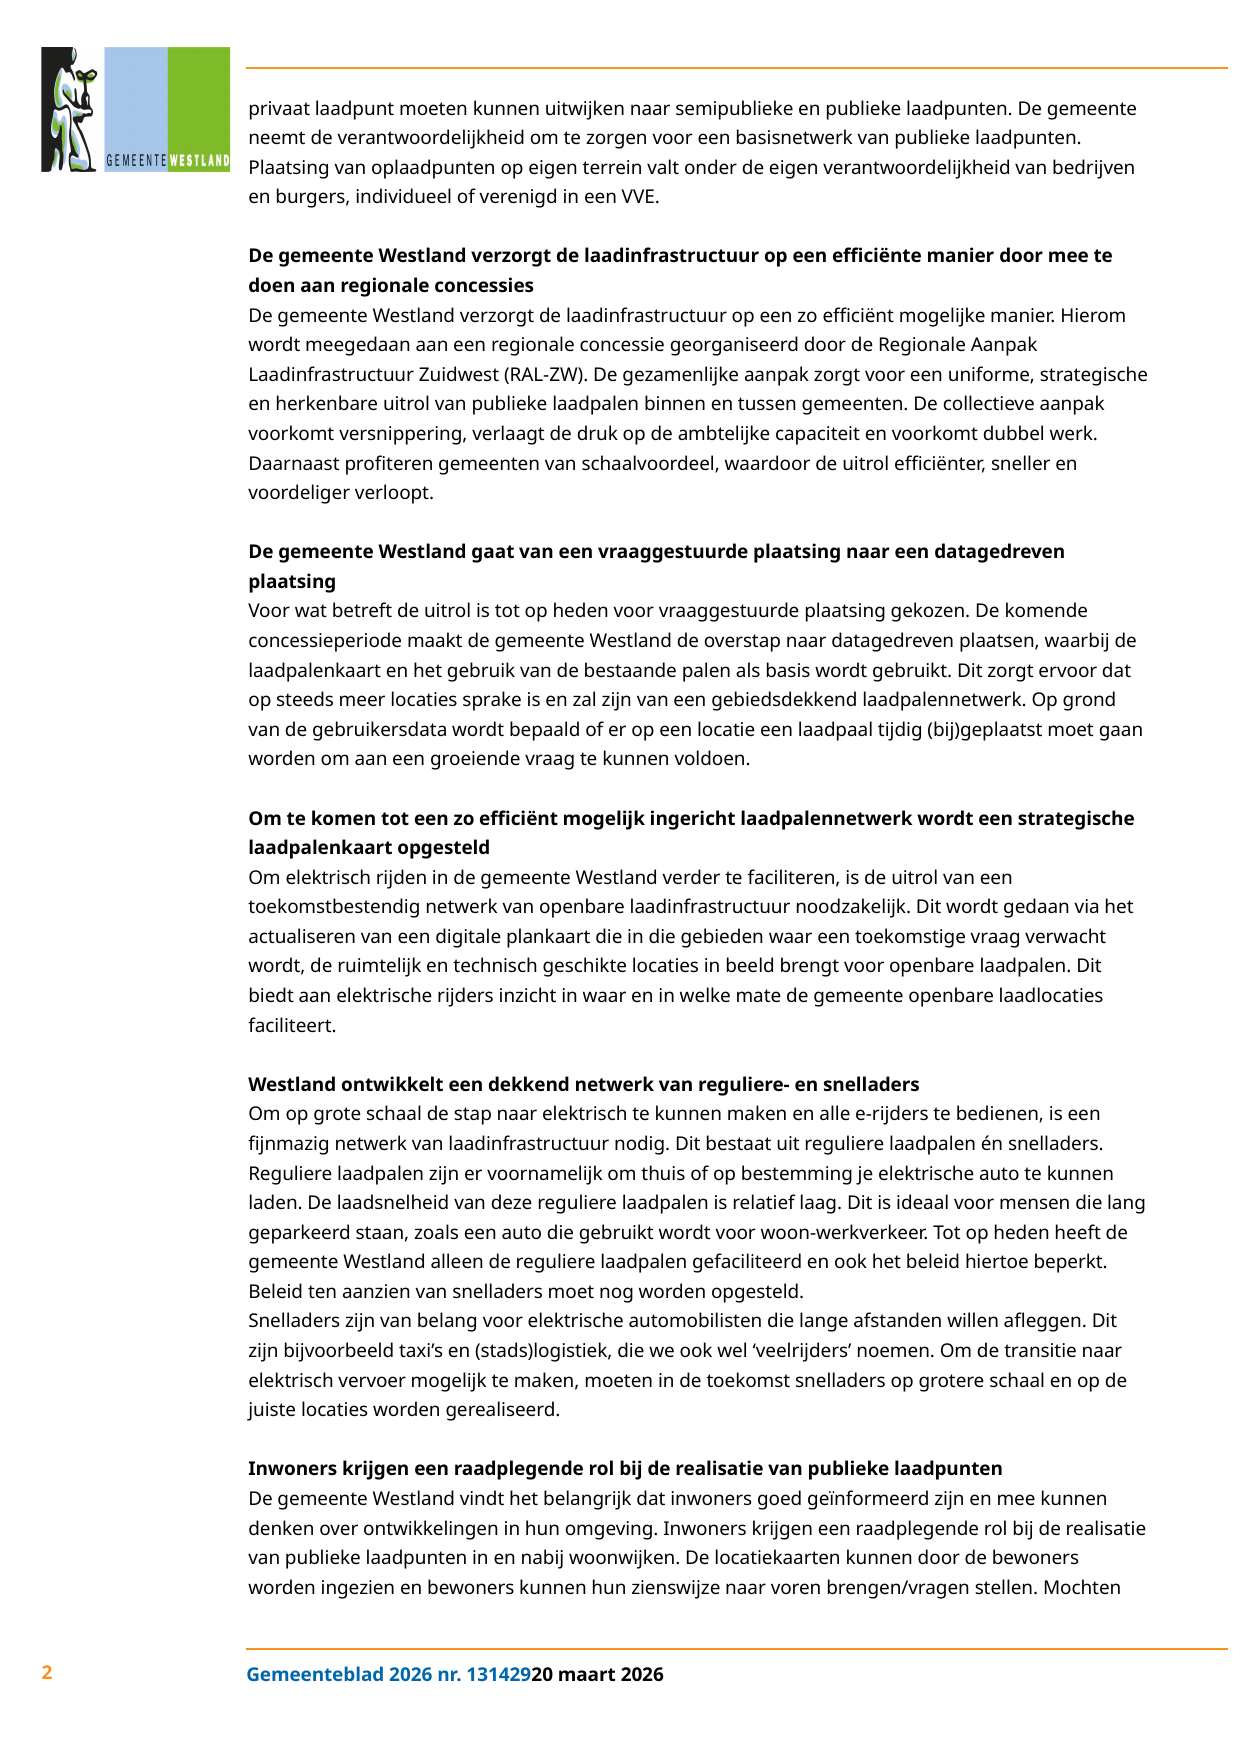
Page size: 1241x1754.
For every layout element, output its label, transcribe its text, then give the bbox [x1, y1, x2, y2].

text Inwoners krijgen een raadplegende rol bij de realisatie van publieke laadpunten [248, 1456, 1152, 1481]
text privaat laadpunt moeten kunnen uitwijken naar semipublieke en publieke laadpunten. De gemeente neemt de verantwoordelijkheid om te zorgen voor een basisnetwerk van publieke laadpunten. [248, 95, 1152, 150]
text Om elektrisch rijden in de gemeente Westland verder te faciliteren, is de uitrol van een toekomstbestendig netwerk van openbare laadinfrastructuur noodzakelijk. Dit wordt gedaan via het actualiseren van een digitale plankaart die in die gebieden waar een toekomstige vraag verwacht wordt, de ruimtelijk en technisch geschikte locaties in beeld brengt voor openbare laadpalen. Dit biedt aan elektrische rijders inzicht in waar en in welke mate de gemeente openbare laadlocaties faciliteert. [248, 864, 1152, 1038]
text De gemeente Westland verzorgt de laadinfrastructuur op een zo efficiënt mogelijke manier. Hierom wordt meegedaan aan een regionale concessie georganiseerd door de Regionale Aanpak Laadinfrastructuur Zuidwest (RAL-ZW). De gezamenlijke aanpak zorgt voor een uniforme, strategische en herkenbare uitrol van publieke laadpalen binnen en tussen gemeenten. De collectieve aanpak voorkomt versnippering, verlaagt de druk op de ambtelijke capaciteit en voorkomt dubbel werk. Daarnaast profiteren gemeenten van schaalvoordeel, waardoor de uitrol efficiënter, sneller en voordeliger verloopt. [248, 302, 1152, 505]
text Westland ontwikkelt een dekkend netwerk van reguliere- en snelladers [248, 1071, 1152, 1097]
text Snelladers zijn van belang voor elektrische automobilisten die lange afstanden willen afleggen. Dit zijn bijvoorbeeld taxi’s en (stads)logistiek, die we ook wel ‘veelrijders’ noemen. Om de transitie naar elektrisch vervoer mogelijk te maken, moeten in de toekomst snelladers op grotere schaal en op de juiste locaties worden gerealiseerd. [248, 1308, 1152, 1422]
text Om te komen tot een zo efficiënt mogelijk ingericht laadpalennetwerk wordt een strategische laadpalenkaart opgesteld [248, 805, 1152, 860]
text Reguliere laadpalen zijn er voornamelijk om thuis of op bestemming je elektrische auto te kunnen laden. De laadsnelheid van deze reguliere laadpalen is relatief laag. Dit is ideaal voor mensen die lang geparkeerd staan, zoals een auto die gebruikt wordt voor woon-werkverkeer. Tot op heden heeft de gemeente Westland alleen de reguliere laadpalen gefaciliteerd en ook het beleid hiertoe beperkt. Beleid ten aanzien van snelladers moet nog worden opgesteld. [248, 1160, 1152, 1304]
text Voor wat betreft de uitrol is tot op heden voor vraaggestuurde plaatsing gekozen. De komende concessieperiode maakt de gemeente Westland de overstap naar datagedreven plaatsen, waarbij de laadpalenkaart en het gebruik van de bestaande palen als basis wordt gebruikt. Dit zorgt ervoor dat op steeds meer locaties sprake is en zal zijn van een gebiedsdekkend laadpalennetwerk. Op grond van de gebruikersdata wordt bepaald of er op een locatie een laadpaal tijdig (bij)geplaatst moet gaan worden om aan een groeiende vraag te kunnen voldoen. [248, 598, 1152, 771]
text De gemeente Westland verzorgt de laadinfrastructuur op een efficiënte manier door mee te doen aan regionale concessies [248, 243, 1152, 298]
picture [41, 47, 231, 172]
text Om op grote schaal de stap naar elektrisch te kunnen maken en alle e-rijders te bedienen, is een fijnmazig netwerk van laadinfrastructuur nodig. Dit bestaat uit reguliere laadpalen én snelladers. [248, 1101, 1152, 1156]
text De gemeente Westland vindt het belangrijk dat inwoners goed geïnformeerd zijn en mee kunnen denken over ontwikkelingen in hun omgeving. Inwoners krijgen een raadplegende rol bij de realisatie van publieke laadpunten in en nabij woonwijken. De locatiekaarten kunnen door de bewoners worden ingezien en bewoners kunnen hun zienswijze naar voren brengen/vragen stellen. Mochten [248, 1485, 1152, 1600]
text De gemeente Westland gaat van een vraaggestuurde plaatsing naar een datagedreven plaatsing [248, 538, 1152, 594]
text Plaatsing van oplaadpunten op eigen terrein valt onder de eigen verantwoordelijkheid van bedrijven en burgers, individueel of verenigd in een VVE. [248, 154, 1152, 209]
